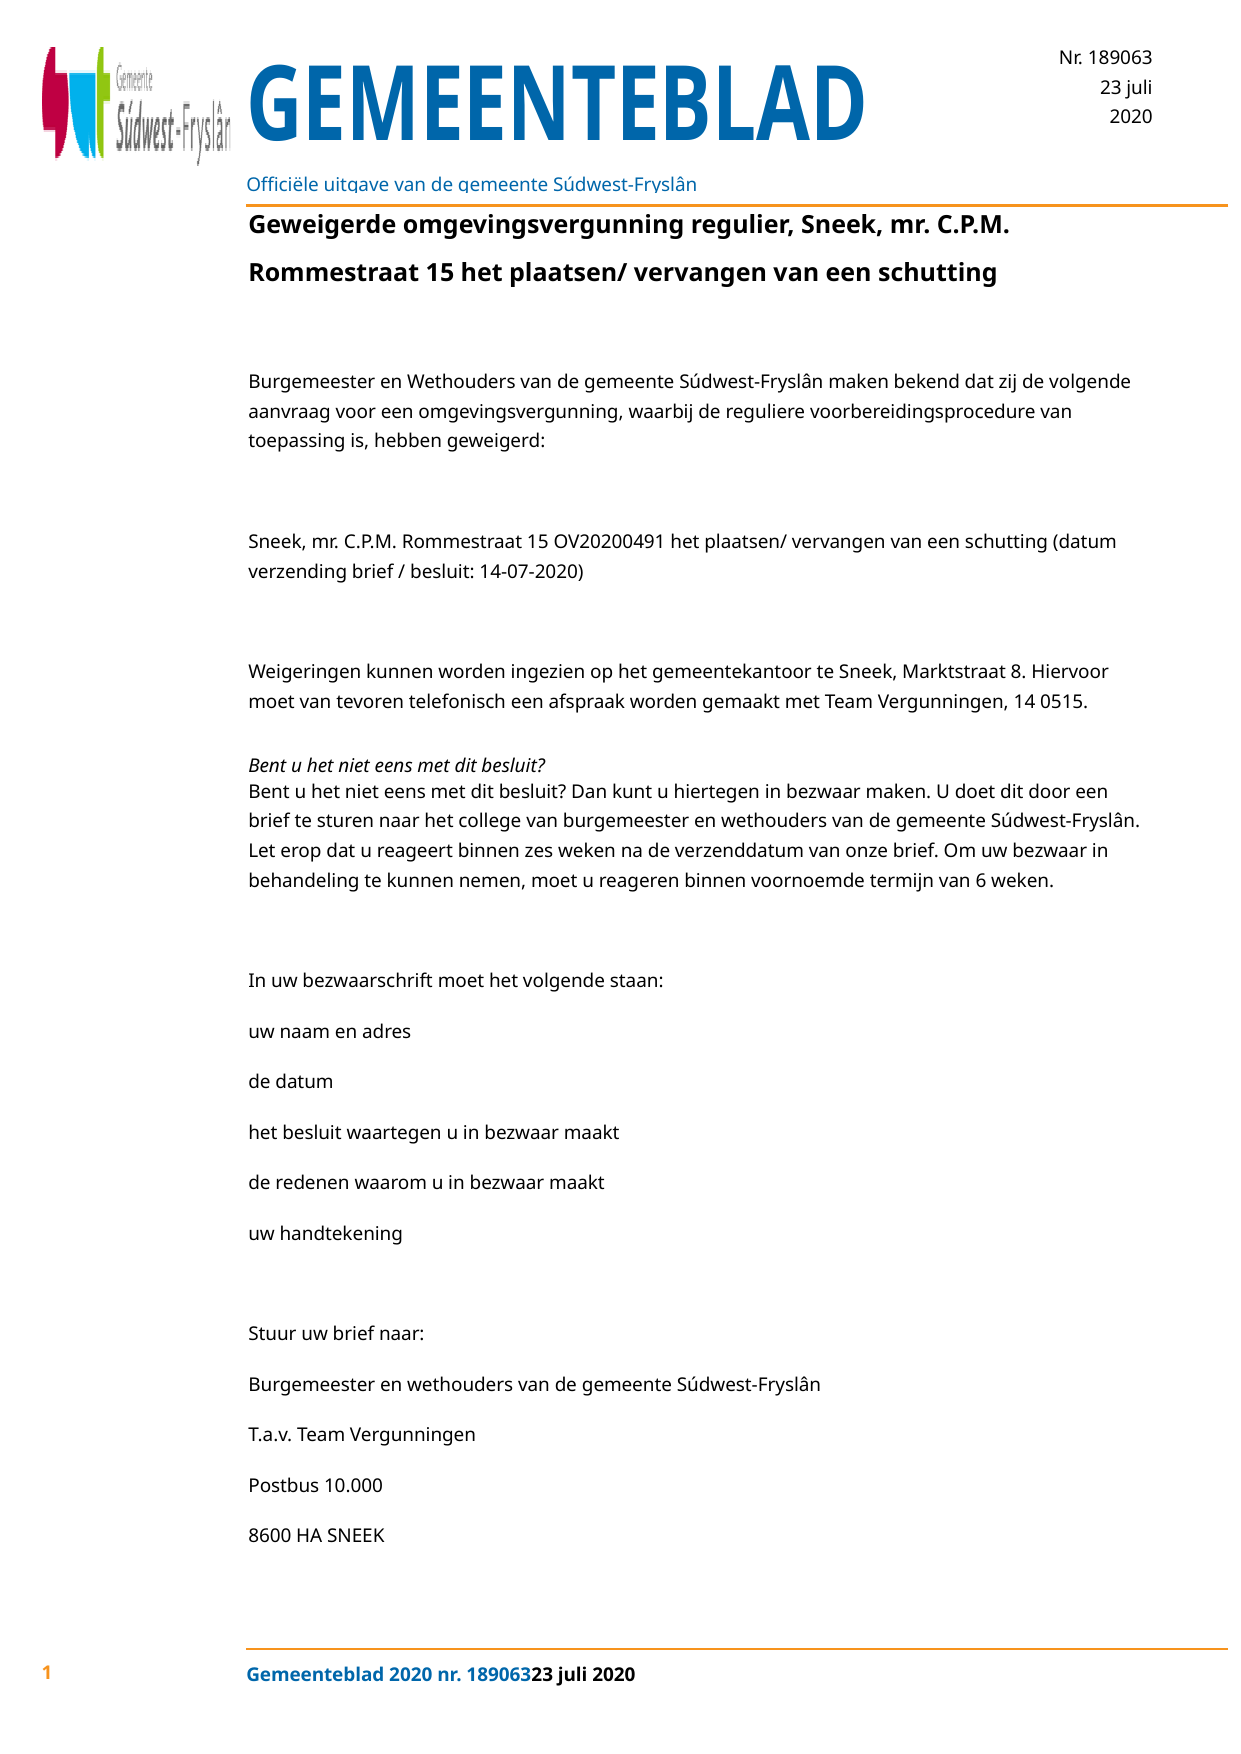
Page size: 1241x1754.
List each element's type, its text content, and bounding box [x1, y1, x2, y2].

text Sneek, mr. C.P.M. Rommestraat 15 OV20200491 het plaatsen/ vervangen van een schutting (datum verzending brief / besluit: 14-07-2020) [248, 528, 1152, 584]
text Stuur uw brief naar: [248, 1321, 1152, 1346]
text 8600 HA SNEEK [248, 1522, 1152, 1548]
text Bent u het niet eens met dit besluit? [248, 752, 1152, 778]
text de redenen waarom u in bezwaar maakt [248, 1169, 1152, 1195]
text T.a.v. Team Vergunningen [248, 1421, 1152, 1447]
text Weigeringen kunnen worden ingezien op het gemeentekantoor te Sneek, Marktstraat 8. Hiervoor moet van tevoren telefonisch een afspraak worden gemaakt met Team Vergunningen, 14 0515. [248, 659, 1152, 714]
text Burgemeester en Wethouders van de gemeente Súdwest-Fryslân maken bekend dat zij de volgende aanvraag voor een omgevingsvergunning, waarbij de reguliere voorbereidingsprocedure van toepassing is, hebben geweigerd: [248, 368, 1152, 453]
text Burgemeester en wethouders van de gemeente Súdwest-Fryslân [248, 1371, 1152, 1397]
text Bent u het niet eens met dit besluit? Dan kunt u hiertegen in bezwaar maken. U doet dit door een brief te sturen naar het college van burgemeester en wethouders van de gemeente Súdwest-Fryslân. Let erop dat u reageert binnen zes weken na de verzenddatum van onze brief. Om uw bezwaar in behandeling te kunnen nemen, moet u reageren binnen voornoemde termijn van 6 weken. [248, 778, 1152, 892]
picture [41, 47, 231, 172]
text uw naam en adres [248, 1018, 1152, 1044]
text de datum [248, 1068, 1152, 1094]
text het besluit waartegen u in bezwaar maakt [248, 1119, 1152, 1144]
text uw handtekening [248, 1220, 1152, 1245]
text Geweigerde omgevingsvergunning regulier, Sneek, mr. C.P.M. Rommestraat 15 het plaatsen/ vervangen van een schutting [248, 207, 1152, 288]
text Postbus 10.000 [248, 1472, 1152, 1497]
text In uw bezwaarschrift moet het volgende staan: [248, 968, 1152, 993]
